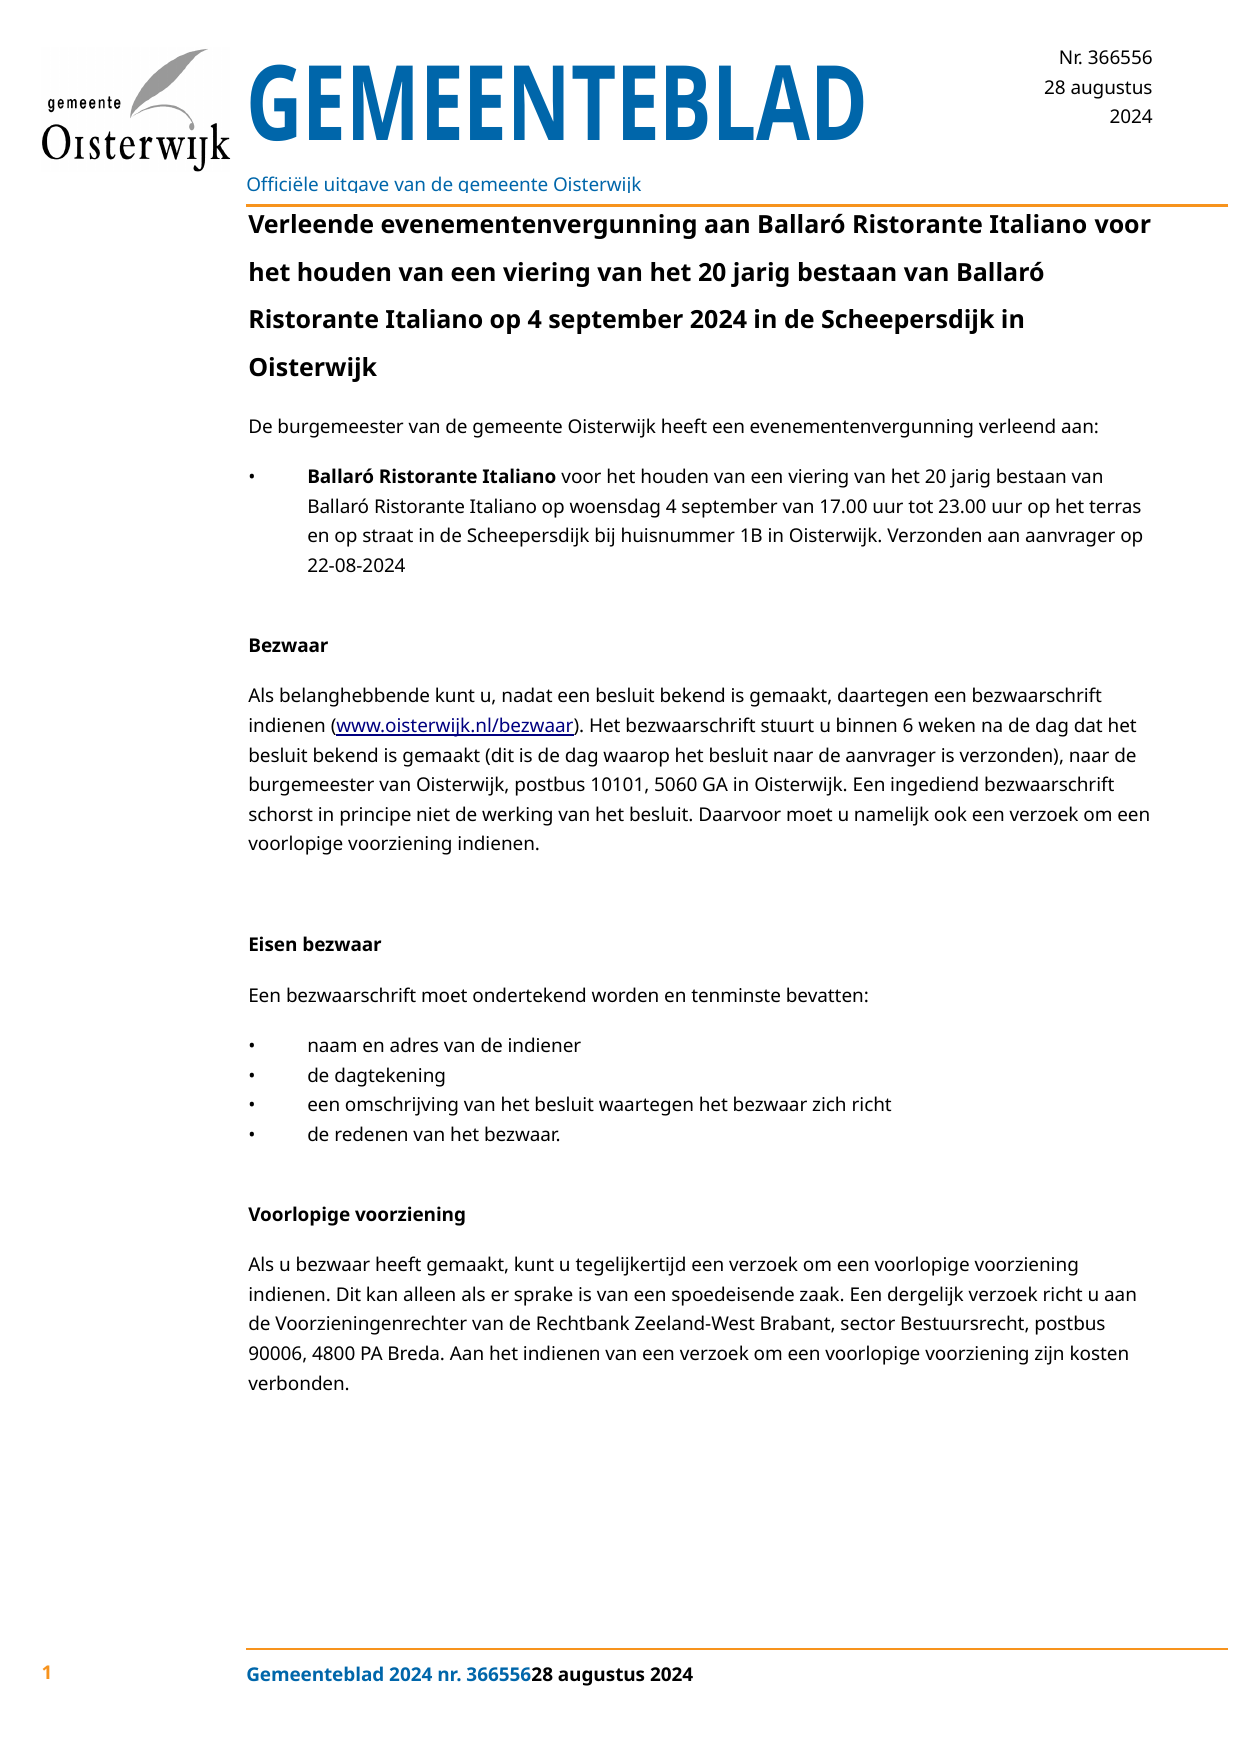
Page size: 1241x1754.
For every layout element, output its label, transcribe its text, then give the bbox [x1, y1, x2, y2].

text Als u bezwaar heeft gemaakt, kunt u tegelijkertijd een verzoek om een voorlopige voorziening indienen. Dit kan alleen als er sprake is van een spoedeisende zaak. Een dergelijk verzoek richt u aan de Voorzieningenrechter van de Rechtbank Zeeland-West Brabant, sector Bestuursrecht, postbus 90006, 4800 PA Breda. Aan het indienen van een verzoek om een voorlopige voorziening zijn kosten verbonden. [248, 1251, 1152, 1396]
picture [41, 47, 231, 172]
text Een bezwaarschrift moet ondertekend worden en tenminste bevatten: [248, 982, 1152, 1008]
text Bezwaar [248, 632, 1152, 658]
list de dagtekening [248, 1062, 1152, 1088]
text Voorlopige voorziening [248, 1201, 1152, 1227]
text Als belanghebbende kunt u, nadat een besluit bekend is gemaakt, daartegen een bezwaarschrift indienen (www.oisterwijk.nl/bezwaar). Het bezwaarschrift stuurt u binnen 6 weken na de dag dat het besluit bekend is gemaakt (dit is de dag waarop het besluit naar de aanvrager is verzonden), naar de burgemeester van Oisterwijk, postbus 10101, 5060 GA in Oisterwijk. Een ingediend bezwaarschrift schorst in principe niet de werking van het besluit. Daarvoor moet u namelijk ook een verzoek om een voorlopige voorziening indienen. [248, 683, 1152, 856]
text De burgemeester van de gemeente Oisterwijk heeft een evenementenvergunning verleend aan: [248, 413, 1152, 439]
list een omschrijving van het besluit waartegen het bezwaar zich richt [248, 1091, 1152, 1117]
list Ballaró Ristorante Italiano voor het houden van een viering van het 20 jarig bestaan van Ballaró Ristorante Italiano op woensdag 4 september van 17.00 uur tot 23.00 uur op het terras en op straat in de Scheepersdijk bij huisnummer 1B in Oisterwijk. Verzonden aan aanvrager op 22-08-2024 [248, 463, 1152, 578]
list naam en adres van de indiener [248, 1032, 1152, 1058]
list de redenen van het bezwaar. [248, 1121, 1152, 1147]
text Verleende evenementenvergunning aan Ballaró Ristorante Italiano voor het houden van een viering van het 20 jarig bestaan van Ballaró Ristorante Italiano op 4 september 2024 in de Scheepersdijk in Oisterwijk [248, 207, 1152, 384]
text Eisen bezwaar [248, 931, 1152, 957]
